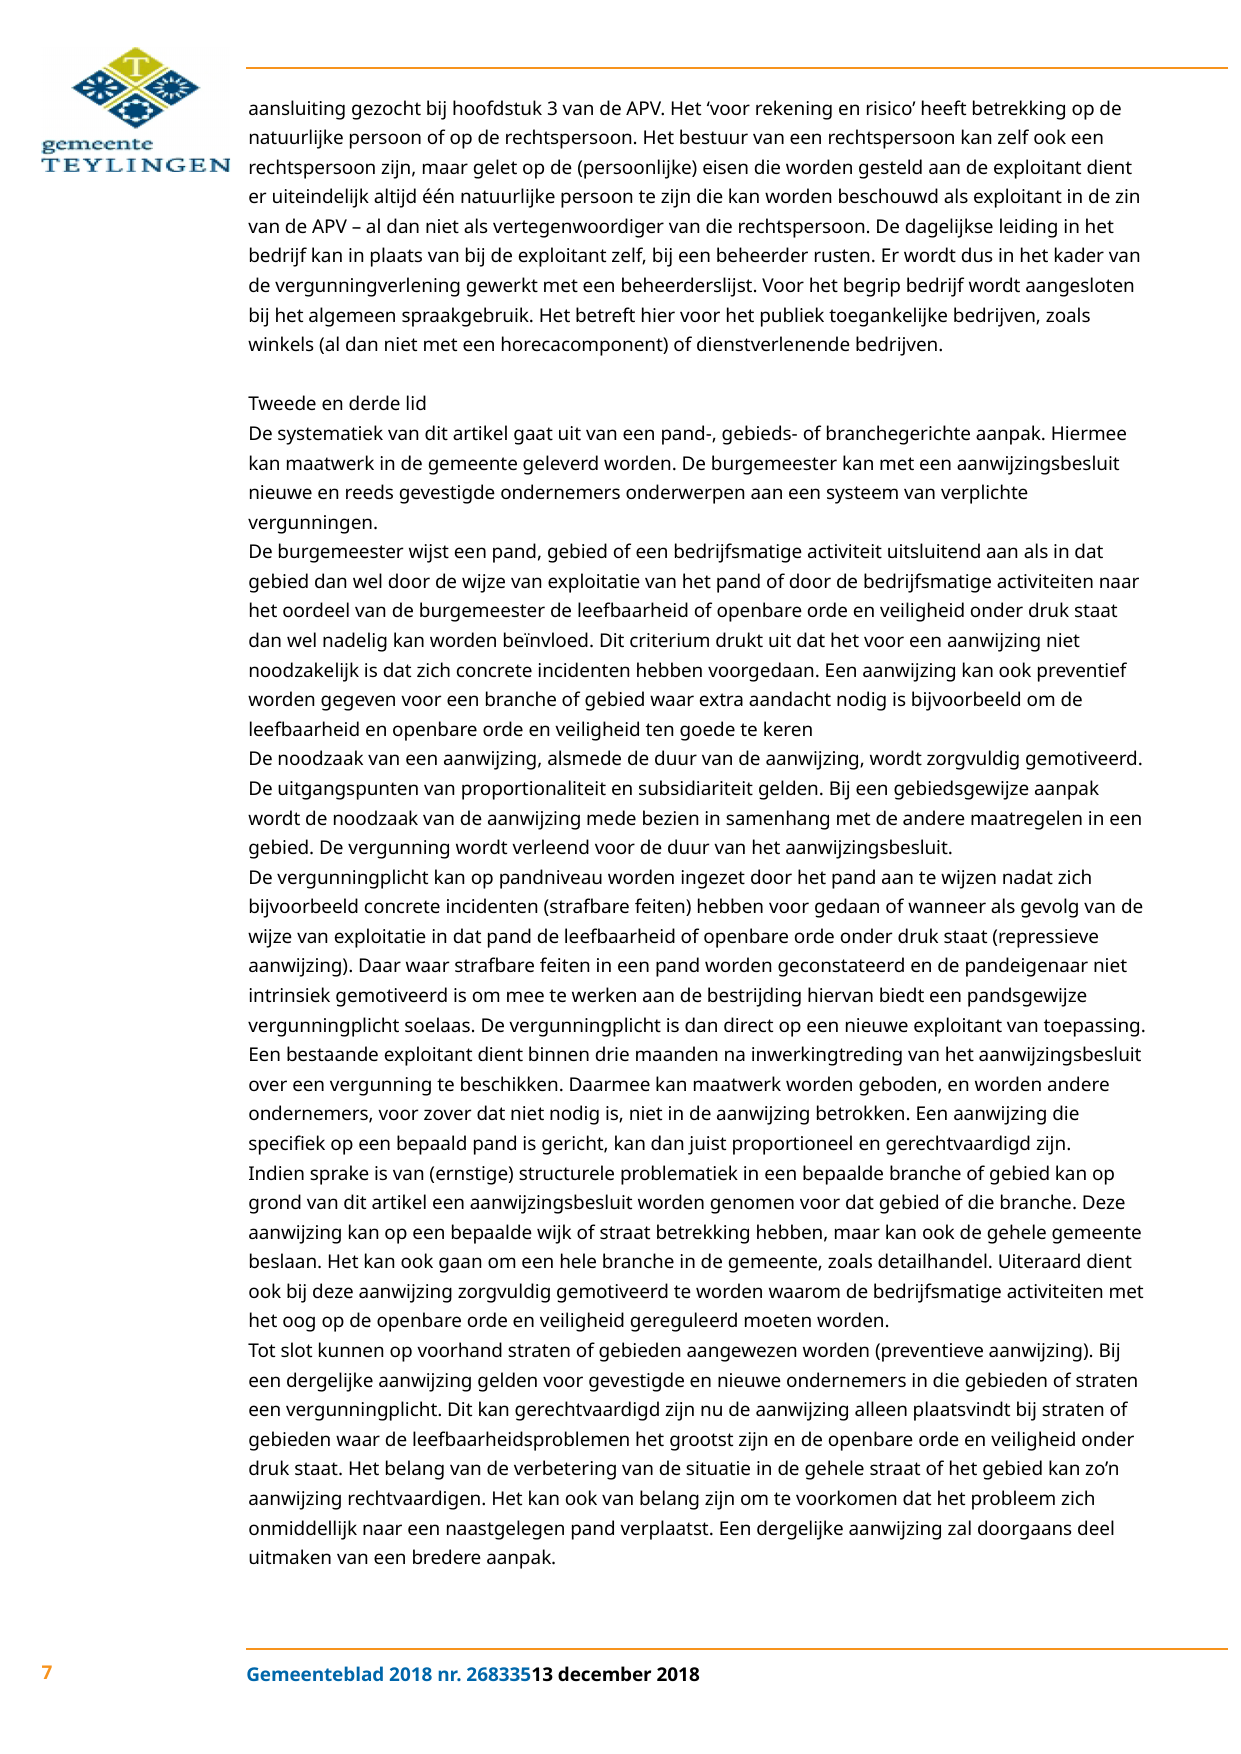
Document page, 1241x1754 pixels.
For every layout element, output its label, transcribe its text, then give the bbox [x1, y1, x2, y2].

text De burgemeester wijst een pand, gebied of een bedrijfsmatige activiteit uitsluitend aan als in dat gebied dan wel door de wijze van exploitatie van het pand of door de bedrijfsmatige activiteiten naar het oordeel van de burgemeester de leefbaarheid of openbare orde en veiligheid onder druk staat dan wel nadelig kan worden beïnvloed. Dit criterium drukt uit dat het voor een aanwijzing niet noodzakelijk is dat zich concrete incidenten hebben voorgedaan. Een aanwijzing kan ook preventief worden gegeven voor een branche of gebied waar extra aandacht nodig is bijvoorbeeld om de leefbaarheid en openbare orde en veiligheid ten goede te keren [248, 538, 1152, 742]
text Indien sprake is van (ernstige) structurele problematiek in een bepaalde branche of gebied kan op grond van dit artikel een aanwijzingsbesluit worden genomen voor dat gebied of die branche. Deze aanwijzing kan op een bepaalde wijk of straat betrekking hebben, maar kan ook de gehele gemeente beslaan. Het kan ook gaan om een hele branche in de gemeente, zoals detailhandel. Uiteraard dient ook bij deze aanwijzing zorgvuldig gemotiveerd te worden waarom de bedrijfsmatige activiteiten met het oog op de openbare orde en veiligheid gereguleerd moeten worden. [248, 1160, 1152, 1333]
text aansluiting gezocht bij hoofdstuk 3 van de APV. Het ‘voor rekening en risico’ heeft betrekking op de natuurlijke persoon of op de rechtspersoon. Het bestuur van een rechtspersoon kan zelf ook een rechtspersoon zijn, maar gelet op de (persoonlijke) eisen die worden gesteld aan de exploitant dient er uiteindelijk altijd één natuurlijke persoon te zijn die kan worden beschouwd als exploitant in de zin van de APV – al dan niet als vertegenwoordiger van die rechtspersoon. De dagelijkse leiding in het bedrijf kan in plaats van bij de exploitant zelf, bij een beheerder rusten. Er wordt dus in het kader van de vergunningverlening gewerkt met een beheerderslijst. Voor het begrip bedrijf wordt aangesloten bij het algemeen spraakgebruik. Het betreft hier voor het publiek toegankelijke bedrijven, zoals winkels (al dan niet met een horecacomponent) of dienstverlenende bedrijven. [248, 95, 1152, 357]
text Tot slot kunnen op voorhand straten of gebieden aangewezen worden (preventieve aanwijzing). Bij een dergelijke aanwijzing gelden voor gevestigde en nieuwe ondernemers in die gebieden of straten een vergunningplicht. Dit kan gerechtvaardigd zijn nu de aanwijzing alleen plaatsvindt bij straten of gebieden waar de leefbaarheidsproblemen het grootst zijn en de openbare orde en veiligheid onder druk staat. Het belang van de verbetering van de situatie in de gehele straat of het gebied kan zo’n aanwijzing rechtvaardigen. Het kan ook van belang zijn om te voorkomen dat het probleem zich onmiddellijk naar een naastgelegen pand verplaatst. Een dergelijke aanwijzing zal doorgaans deel uitmaken van een bredere aanpak. [248, 1337, 1152, 1570]
text Tweede en derde lid [248, 391, 1152, 416]
text De noodzaak van een aanwijzing, alsmede de duur van de aanwijzing, wordt zorgvuldig gemotiveerd. De uitgangspunten van proportionaliteit en subsidiariteit gelden. Bij een gebiedsgewijze aanpak wordt de noodzaak van de aanwijzing mede bezien in samenhang met de andere maatregelen in een gebied. De vergunning wordt verleend voor de duur van het aanwijzingsbesluit. [248, 746, 1152, 860]
text De vergunningplicht kan op pandniveau worden ingezet door het pand aan te wijzen nadat zich bijvoorbeeld concrete incidenten (strafbare feiten) hebben voor gedaan of wanneer als gevolg van de wijze van exploitatie in dat pand de leefbaarheid of openbare orde onder druk staat (repressieve aanwijzing). Daar waar strafbare feiten in een pand worden geconstateerd en de pandeigenaar niet intrinsiek gemotiveerd is om mee te werken aan de bestrijding hiervan biedt een pandsgewijze vergunningplicht soelaas. De vergunningplicht is dan direct op een nieuwe exploitant van toepassing. Een bestaande exploitant dient binnen drie maanden na inwerkingtreding van het aanwijzingsbesluit over een vergunning te beschikken. Daarmee kan maatwerk worden geboden, en worden andere ondernemers, voor zover dat niet nodig is, niet in de aanwijzing betrokken. Een aanwijzing die specifiek op een bepaald pand is gericht, kan dan juist proportioneel en gerechtvaardigd zijn. [248, 864, 1152, 1156]
text De systematiek van dit artikel gaat uit van een pand-, gebieds- of branchegerichte aanpak. Hiermee kan maatwerk in de gemeente geleverd worden. De burgemeester kan met een aanwijzingsbesluit nieuwe en reeds gevestigde ondernemers onderwerpen aan een systeem van verplichte vergunningen. [248, 420, 1152, 535]
picture [41, 47, 231, 172]
